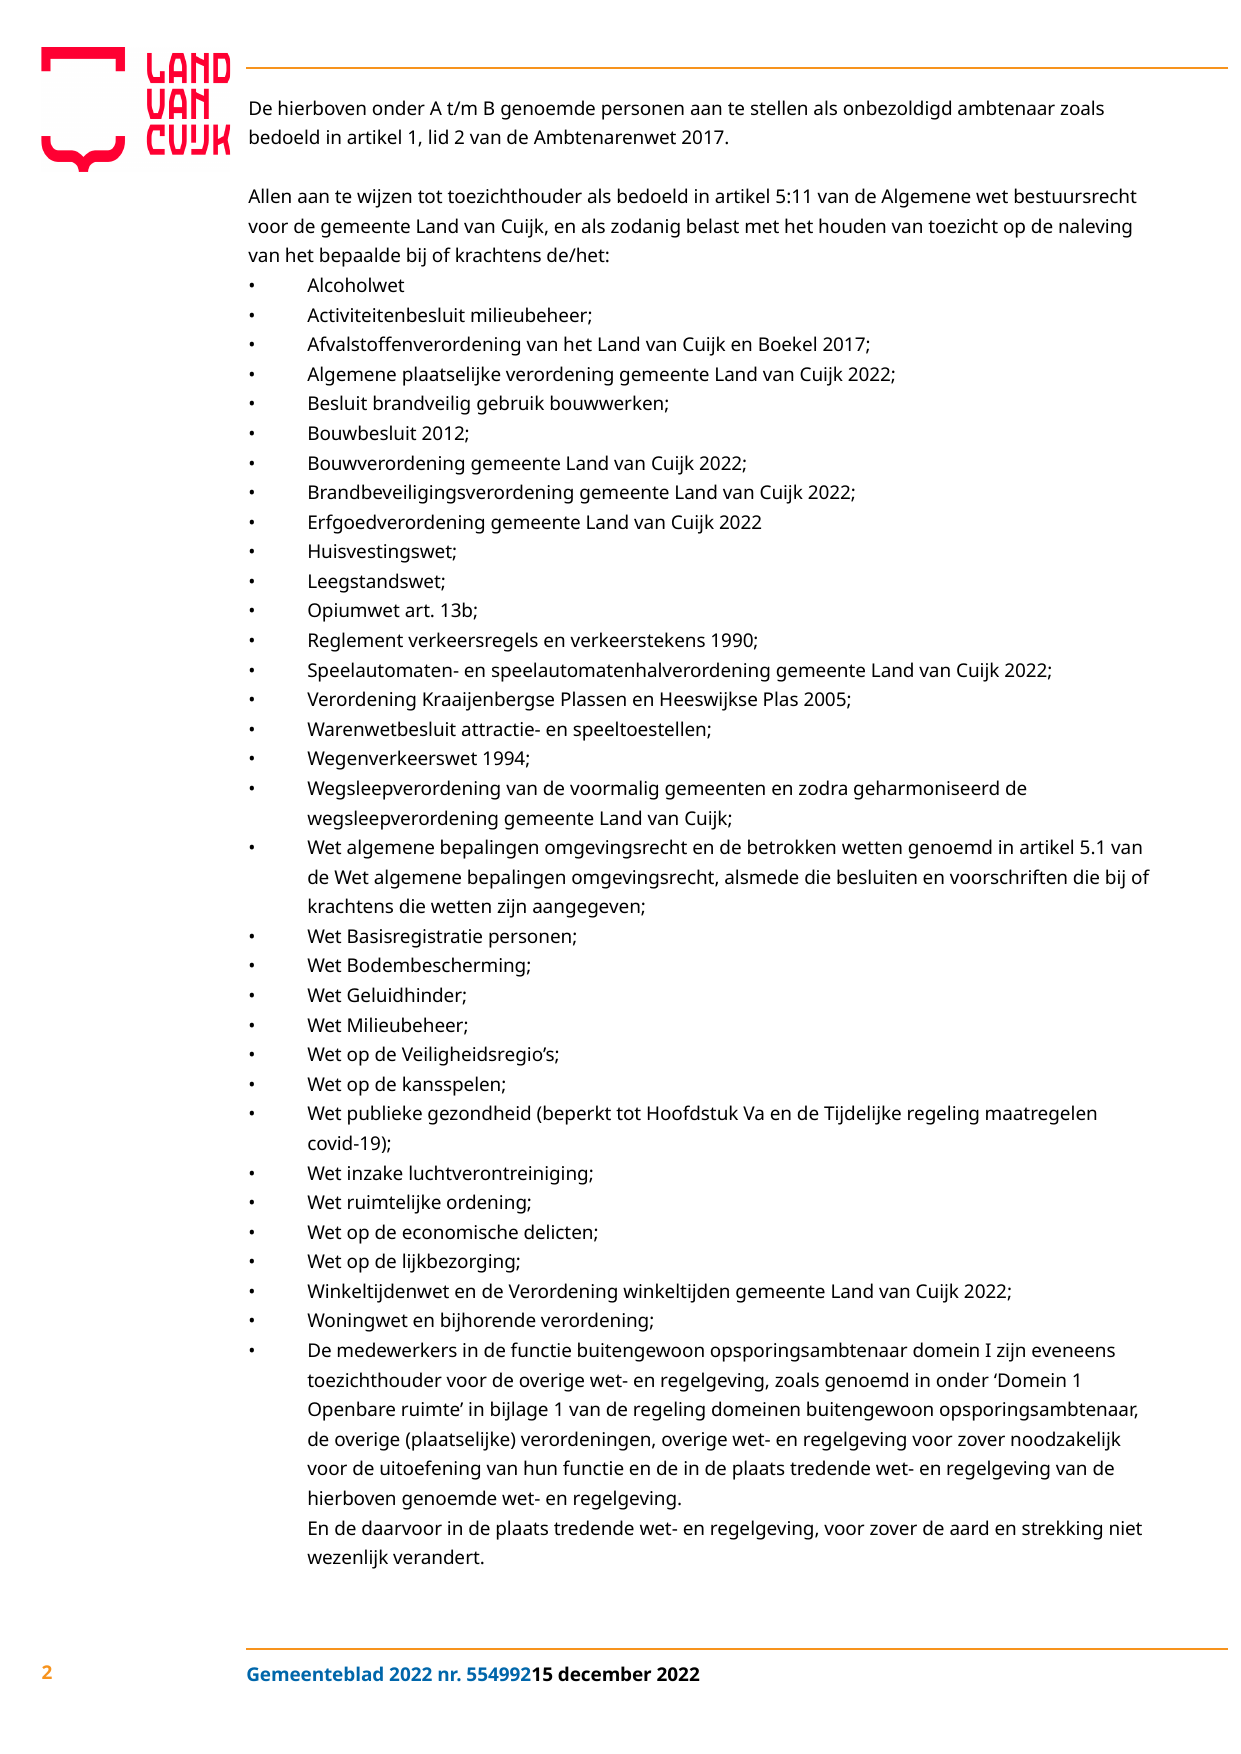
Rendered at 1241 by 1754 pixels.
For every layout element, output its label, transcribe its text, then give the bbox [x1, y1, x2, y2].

list Activiteitenbesluit milieubeheer; [248, 302, 1152, 328]
list Wet op de economische delicten; [248, 1219, 1152, 1245]
list Wet Milieubeheer; [248, 1012, 1152, 1038]
list Erfgoedverordening gemeente Land van Cuijk 2022 [248, 509, 1152, 535]
list Opiumwet art. 13b; [248, 598, 1152, 623]
list Winkeltijdenwet en de Verordening winkeltijden gemeente Land van Cuijk 2022; [248, 1278, 1152, 1304]
list Wet op de kansspelen; [248, 1071, 1152, 1097]
list Wet op de Veiligheidsregio’s; [248, 1041, 1152, 1067]
list Warenwetbesluit attractie- en speeltoestellen; [248, 716, 1152, 742]
picture [41, 47, 231, 172]
list Huisvestingswet; [248, 538, 1152, 564]
list Besluit brandveilig gebruik bouwwerken; [248, 391, 1152, 416]
list Wet algemene bepalingen omgevingsrecht en de betrokken wetten genoemd in artikel 5.1 van de Wet algemene bepalingen omgevingsrecht, alsmede die besluiten en voorschriften die bij of krachtens die wetten zijn aangegeven; [248, 834, 1152, 919]
list Brandbeveiligingsverordening gemeente Land van Cuijk 2022; [248, 479, 1152, 505]
list Afvalstoffenverordening van het Land van Cuijk en Boekel 2017; [248, 331, 1152, 357]
list De medewerkers in de functie buitengewoon opsporingsambtenaar domein I zijn eveneens toezichthouder voor de overige wet- en regelgeving, zoals genoemd in onder ‘Domein 1 Openbare ruimte’ in bijlage 1 van de regeling domeinen buitengewoon opsporingsambtenaar, de overige (plaatselijke) verordeningen, overige wet- en regelgeving voor zover noodzakelijk voor de uitoefening van hun functie en de in de plaats tredende wet- en regelgeving van de hierboven genoemde wet- en regelgeving. [248, 1337, 1152, 1511]
list Bouwbesluit 2012; [248, 420, 1152, 446]
text De hierboven onder A t/m B genoemde personen aan te stellen als onbezoldigd ambtenaar zoals bedoeld in artikel 1, lid 2 van de Ambtenarenwet 2017. [248, 95, 1152, 150]
list Verordening Kraaijenbergse Plassen en Heeswijkse Plas 2005; [248, 686, 1152, 712]
list Wet publieke gezondheid (beperkt tot Hoofdstuk Va en de Tijdelijke regeling maatregelen covid-19); [248, 1101, 1152, 1156]
list Woningwet en bijhorende verordening; [248, 1308, 1152, 1333]
list Wet ruimtelijke ordening; [248, 1189, 1152, 1215]
list Wet Bodembescherming; [248, 953, 1152, 978]
list Wet Basisregistratie personen; [248, 923, 1152, 949]
list Bouwverordening gemeente Land van Cuijk 2022; [248, 450, 1152, 476]
list Wet op de lijkbezorging; [248, 1248, 1152, 1274]
list Wegsleepverordening van de voormalig gemeenten en zodra geharmoniseerd de wegsleepverordening gemeente Land van Cuijk; [248, 775, 1152, 831]
list Alcoholwet [248, 272, 1152, 298]
list Wet Geluidhinder; [248, 982, 1152, 1008]
list Wegenverkeerswet 1994; [248, 746, 1152, 771]
list Speelautomaten- en speelautomatenhalverordening gemeente Land van Cuijk 2022; [248, 657, 1152, 683]
list Reglement verkeersregels en verkeerstekens 1990; [248, 627, 1152, 653]
list Leegstandswet; [248, 568, 1152, 594]
list Wet inzake luchtverontreiniging; [248, 1160, 1152, 1186]
text Allen aan te wijzen tot toezichthouder als bedoeld in artikel 5:11 van de Algemene wet bestuursrecht voor de gemeente Land van Cuijk, en als zodanig belast met het houden van toezicht op de naleving van het bepaalde bij of krachtens de/het: [248, 183, 1152, 268]
list En de daarvoor in de plaats tredende wet- en regelgeving, voor zover de aard en strekking niet wezenlijk verandert. [248, 1515, 1152, 1570]
list Algemene plaatselijke verordening gemeente Land van Cuijk 2022; [248, 361, 1152, 387]
